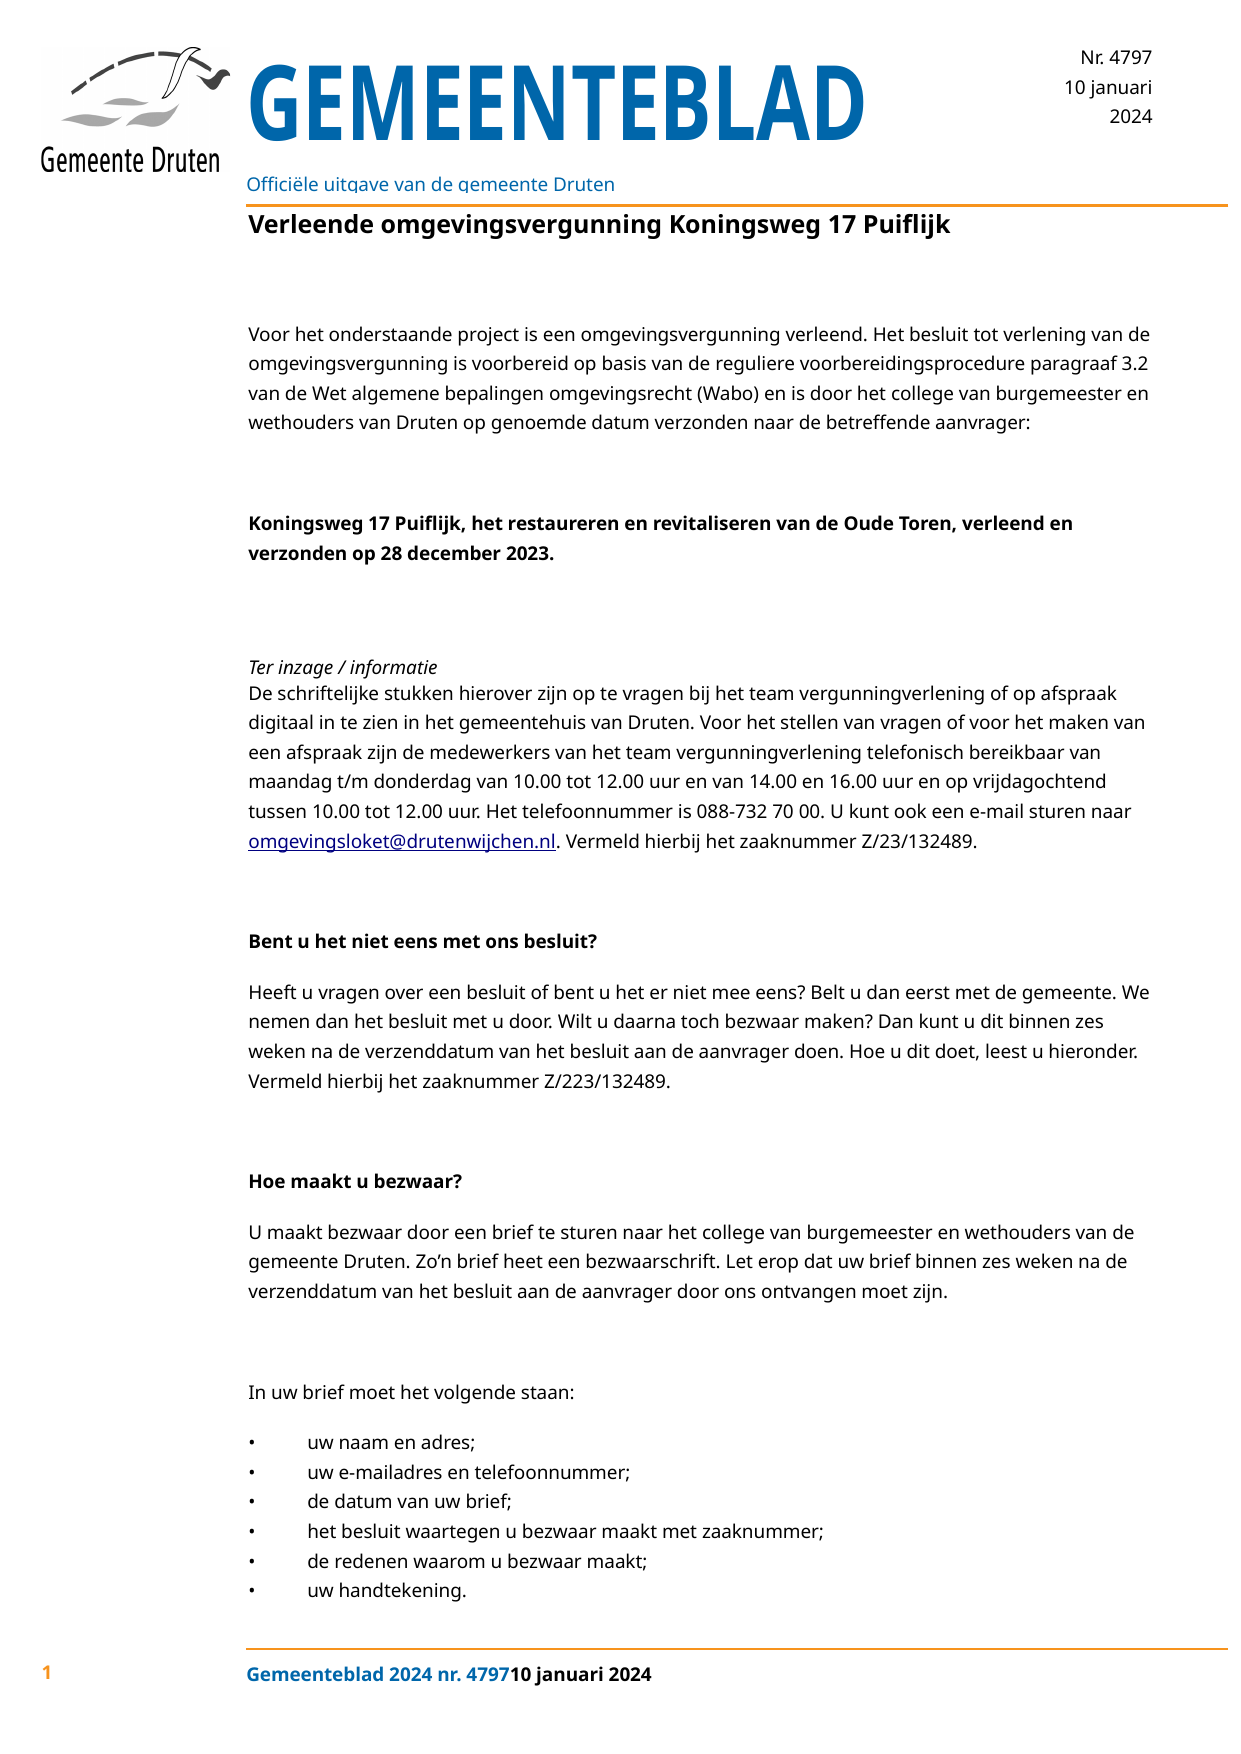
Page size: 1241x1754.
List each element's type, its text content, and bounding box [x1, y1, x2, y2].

text Verleende omgevingsvergunning Koningsweg 17 Puiflijk [248, 207, 1152, 241]
text U maakt bezwaar door een brief te sturen naar het college van burgemeester en wethouders van de gemeente Druten. Zo’n brief heet een bezwaarschrift. Let erop dat uw brief binnen zes weken na de verzenddatum van het besluit aan de aanvrager door ons ontvangen moet zijn. [248, 1219, 1152, 1304]
text Koningsweg 17 Puiflijk, het restaureren en revitaliseren van de Oude Toren, verleend en verzonden op 28 december 2023. [248, 510, 1152, 566]
list uw handtekening. [248, 1577, 1152, 1603]
text In uw brief moet het volgende staan: [248, 1379, 1152, 1405]
list de datum van uw brief; [248, 1489, 1152, 1514]
list het besluit waartegen u bezwaar maakt met zaaknummer; [248, 1518, 1152, 1544]
text Voor het onderstaande project is een omgevingsvergunning verleend. Het besluit tot verlening van de omgevingsvergunning is voorbereid op basis van de reguliere voorbereidingsprocedure paragraaf 3.2 van de Wet algemene bepalingen omgevingsrecht (Wabo) en is door het college van burgemeester en wethouders van Druten op genoemde datum verzonden naar de betreffende aanvrager: [248, 321, 1152, 435]
list de redenen waarom u bezwaar maakt; [248, 1548, 1152, 1574]
list uw naam en adres; [248, 1429, 1152, 1455]
text Hoe maakt u bezwaar? [248, 1169, 1152, 1194]
picture [41, 47, 231, 172]
list uw e-mailadres en telefoonnummer; [248, 1459, 1152, 1485]
text Bent u het niet eens met ons besluit? [248, 929, 1152, 954]
text De schriftelijke stukken hierover zijn op te vragen bij het team vergunningverlening of op afspraak digitaal in te zien in het gemeentehuis van Druten. Voor het stellen van vragen of voor het maken van een afspraak zijn de medewerkers van het team vergunningverlening telefonisch bereikbaar van maandag t/m donderdag van 10.00 tot 12.00 uur en van 14.00 en 16.00 uur en op vrijdagochtend tussen 10.00 tot 12.00 uur. Het telefoonnummer is 088-732 70 00. U kunt ook een e-mail sturen naar omgevingsloket@drutenwijchen.nl. Vermeld hierbij het zaaknummer Z/23/132489. [248, 680, 1152, 854]
text Ter inzage / informatie [248, 654, 1152, 680]
text Heeft u vragen over een besluit of bent u het er niet mee eens? Belt u dan eerst met de gemeente. We nemen dan het besluit met u door. Wilt u daarna toch bezwaar maken? Dan kunt u dit binnen zes weken na de verzenddatum van het besluit aan de aanvrager doen. Hoe u dit doet, leest u hieronder. Vermeld hierbij het zaaknummer Z/223/132489. [248, 979, 1152, 1094]
